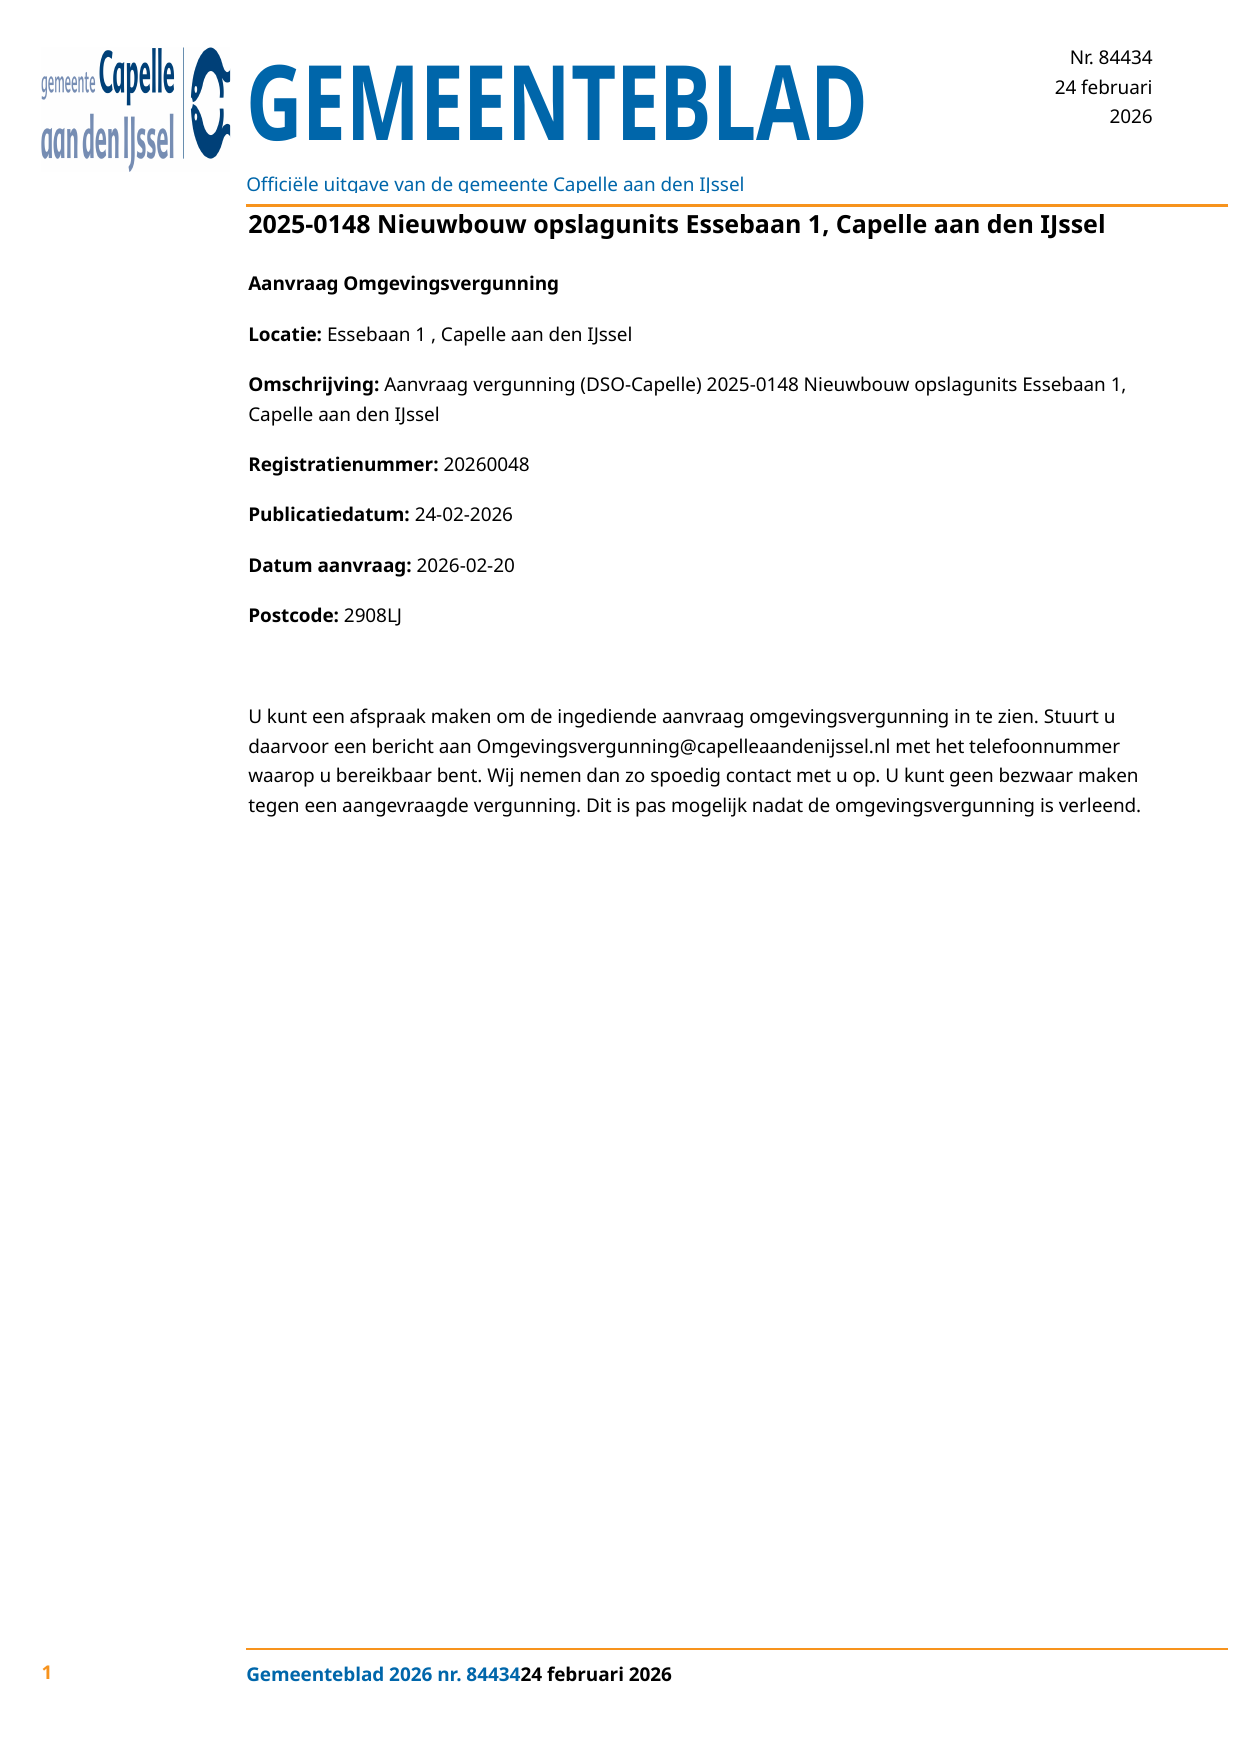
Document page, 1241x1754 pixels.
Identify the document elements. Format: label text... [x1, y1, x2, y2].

text Registratienummer: 20260048 [248, 451, 1152, 477]
text Aanvraag Omgevingsvergunning [248, 270, 1152, 296]
picture [41, 47, 231, 172]
text Omschrijving: Aanvraag vergunning (DSO-Capelle) 2025-0148 Nieuwbouw opslagunits Essebaan 1, Capelle aan den IJssel [248, 371, 1152, 426]
text Locatie: Essebaan 1 , Capelle aan den IJssel [248, 321, 1152, 346]
text U kunt een afspraak maken om de ingediende aanvraag omgevingsvergunning in te zien. Stuurt u daarvoor een bericht aan Omgevingsvergunning@capelleaandenijssel.nl met het telefoonnummer waarop u bereikbaar bent. Wij nemen dan zo spoedig contact met u op. U kunt geen bezwaar maken tegen een aangevraagde vergunning. Dit is pas mogelijk nadat de omgevingsvergunning is verleend. [248, 703, 1152, 818]
text Postcode: 2908LJ [248, 602, 1152, 628]
text Publicatiedatum: 24-02-2026 [248, 502, 1152, 527]
text 2025-0148 Nieuwbouw opslagunits Essebaan 1, Capelle aan den IJssel [248, 207, 1152, 241]
text Datum aanvraag: 2026-02-20 [248, 552, 1152, 578]
